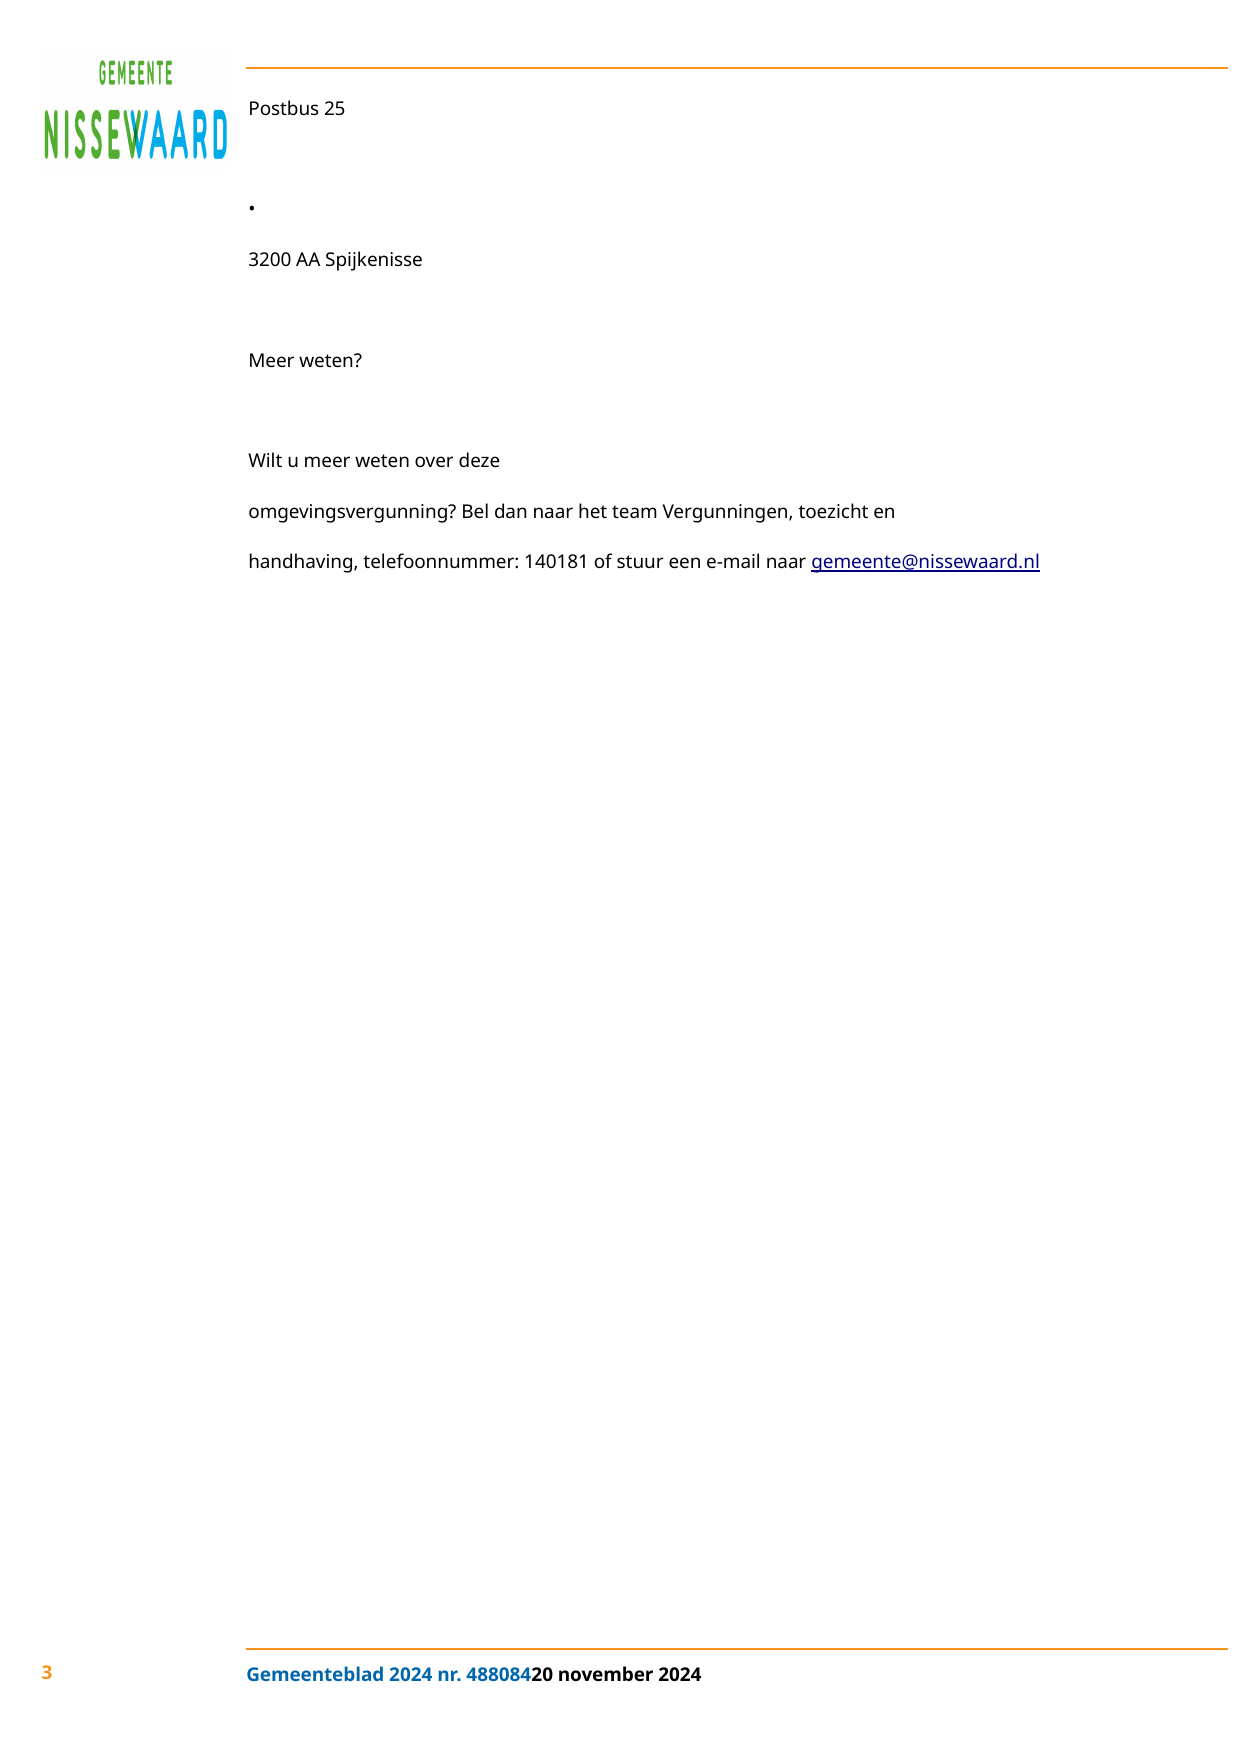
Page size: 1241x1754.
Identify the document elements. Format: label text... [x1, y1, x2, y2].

text handhaving, telefoonnummer: 140181 of stuur een e-mail naar gemeente@nissewaard.nl [248, 548, 1152, 574]
picture [41, 47, 231, 172]
text • [248, 196, 1152, 221]
text Meer weten? [248, 347, 1152, 373]
text Wilt u meer weten over deze [248, 448, 1152, 473]
text 3200 AA Spijkenisse [248, 246, 1152, 272]
text omgevingsvergunning? Bel dan naar het team Vergunningen, toezicht en [248, 498, 1152, 524]
text Postbus 25 [248, 95, 1152, 121]
